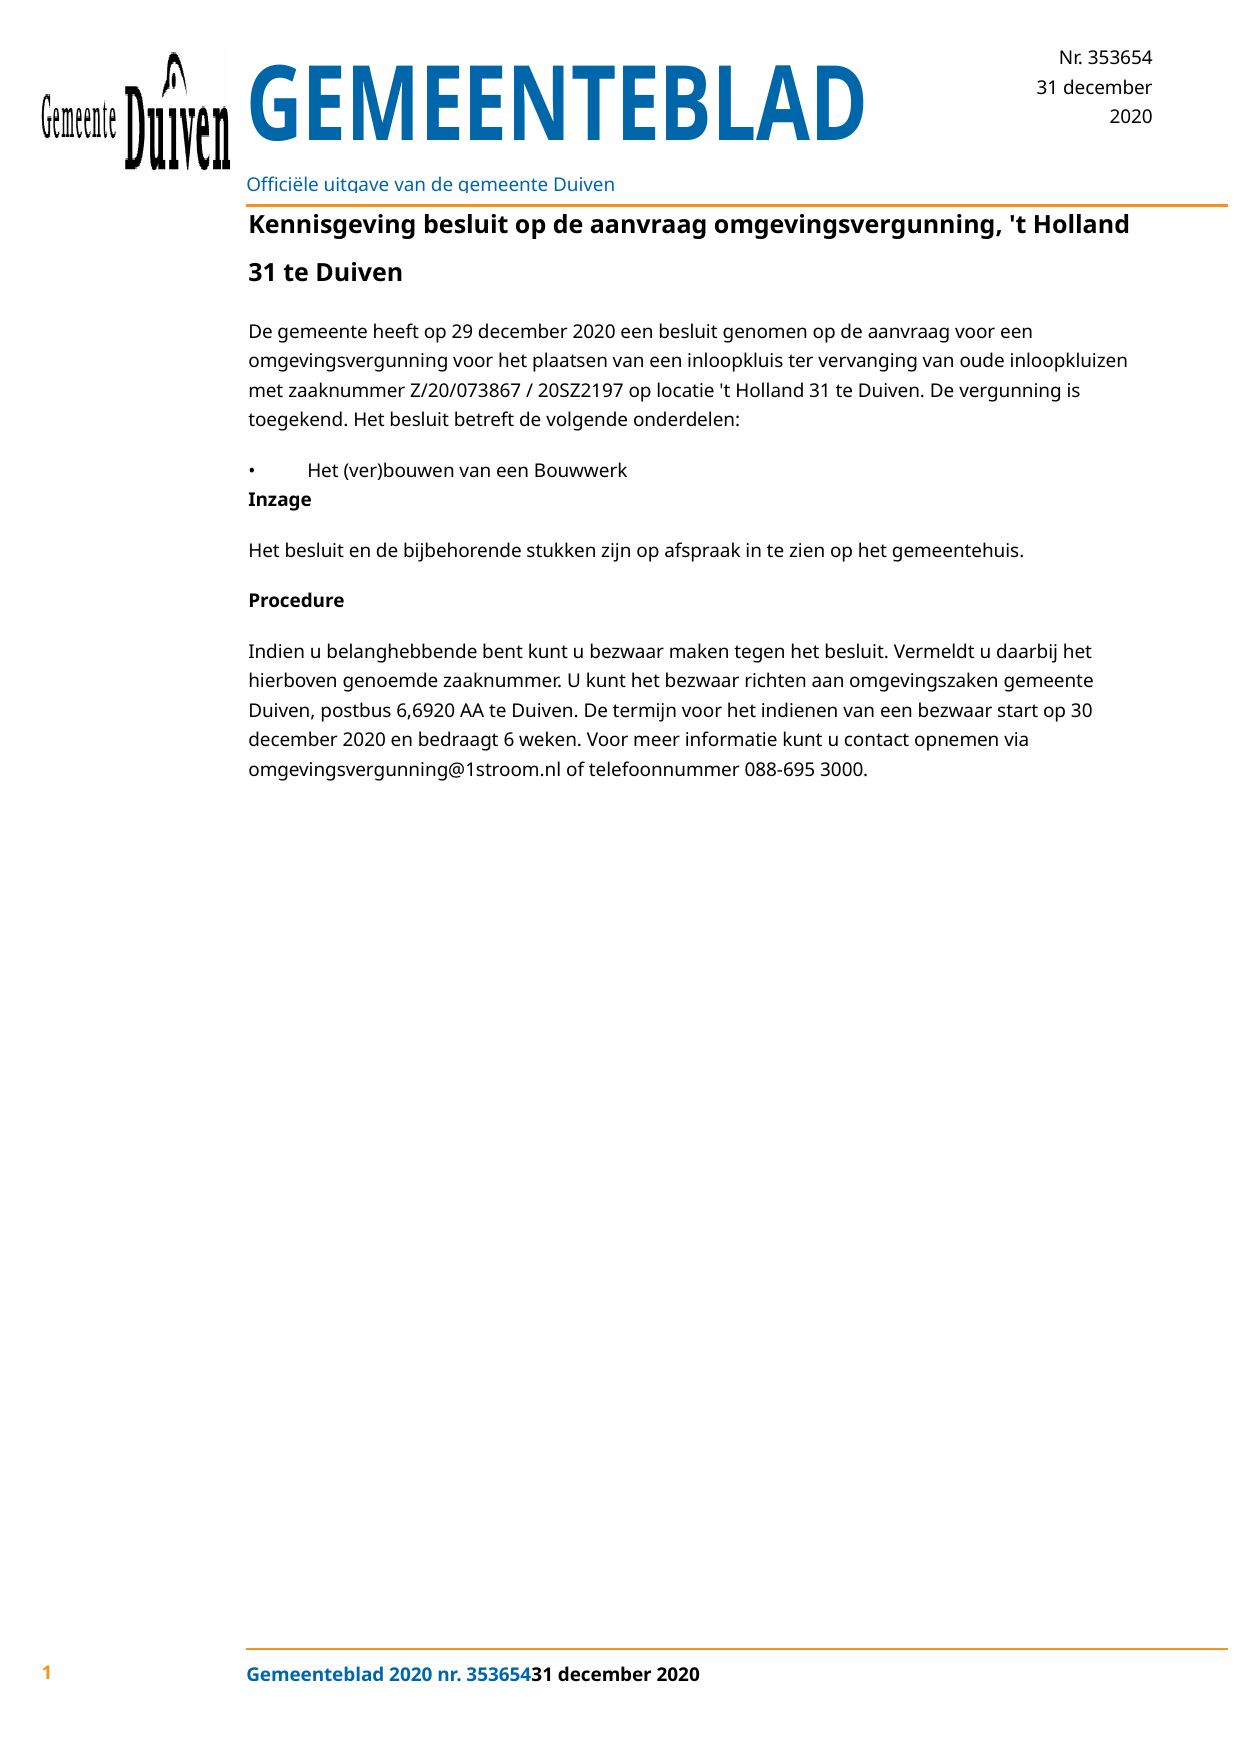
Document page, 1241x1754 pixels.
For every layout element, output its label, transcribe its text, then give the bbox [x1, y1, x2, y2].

picture [41, 47, 231, 172]
text De gemeente heeft op 29 december 2020 een besluit genomen op de aanvraag voor een omgevingsvergunning voor het plaatsen van een inloopkluis ter vervanging van oude inloopkluizen met zaaknummer Z/20/073867 / 20SZ2197 op locatie 't Holland 31 te Duiven. De vergunning is toegekend. Het besluit betreft de volgende onderdelen: [248, 318, 1152, 432]
list Het (ver)bouwen van een Bouwwerk [248, 457, 1152, 483]
text Kennisgeving besluit op de aanvraag omgevingsvergunning, 't Holland 31 te Duiven [248, 207, 1152, 288]
text Inzage [248, 487, 1152, 512]
text Procedure [248, 587, 1152, 613]
text Het besluit en de bijbehorende stukken zijn op afspraak in te zien op het gemeentehuis. [248, 537, 1152, 563]
text Indien u belanghebbende bent kunt u bezwaar maken tegen het besluit. Vermeldt u daarbij het hierboven genoemde zaaknummer. U kunt het bezwaar richten aan omgevingszaken gemeente Duiven, postbus 6,6920 AA te Duiven. De termijn voor het indienen van een bezwaar start op 30 december 2020 en bedraagt 6 weken. Voor meer informatie kunt u contact opnemen via omgevingsvergunning@1stroom.nl of telefoonnummer 088-695 3000. [248, 638, 1152, 782]
